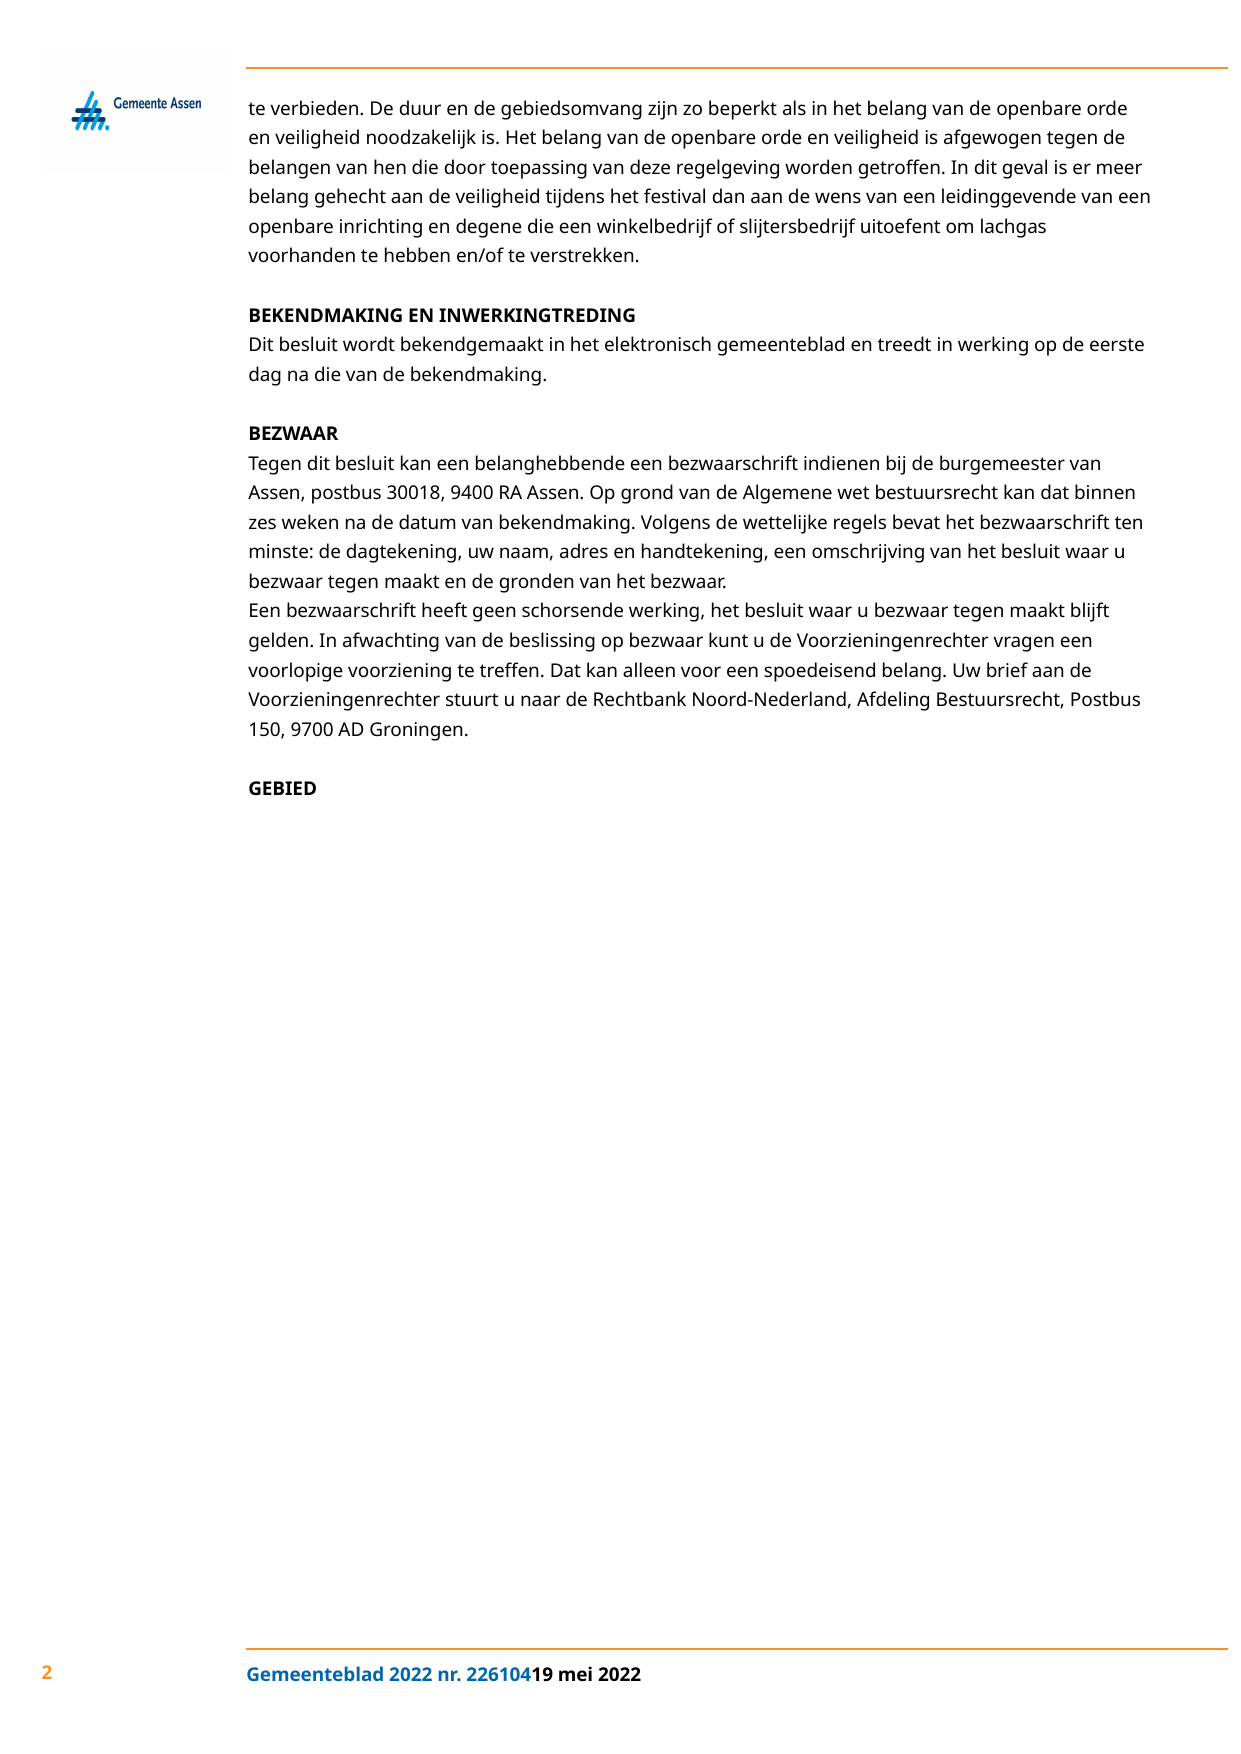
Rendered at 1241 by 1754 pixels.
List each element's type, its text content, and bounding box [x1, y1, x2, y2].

text te verbieden. De duur en de gebiedsomvang zijn zo beperkt als in het belang van de openbare orde en veiligheid noodzakelijk is. Het belang van de openbare orde en veiligheid is afgewogen tegen de belangen van hen die door toepassing van deze regelgeving worden getroffen. In dit geval is er meer belang gehecht aan de veiligheid tijdens het festival dan aan de wens van een leidinggevende van een openbare inrichting en degene die een winkelbedrijf of slijtersbedrijf uitoefent om lachgas voorhanden te hebben en/of te verstrekken. [248, 95, 1152, 268]
text Tegen dit besluit kan een belanghebbende een bezwaarschrift indienen bij de burgemeester van Assen, postbus 30018, 9400 RA Assen. Op grond van de Algemene wet bestuursrecht kan dat binnen zes weken na de datum van bekendmaking. Volgens de wettelijke regels bevat het bezwaarschrift ten minste: de dagtekening, uw naam, adres en handtekening, een omschrijving van het besluit waar u bezwaar tegen maakt en de gronden van het bezwaar. [248, 450, 1152, 594]
text GEBIED [248, 775, 1152, 801]
text Een bezwaarschrift heeft geen schorsende werking, het besluit waar u bezwaar tegen maakt blijft gelden. In afwachting van de beslissing op bezwaar kunt u de Voorzieningenrechter vragen een voorlopige voorziening te treffen. Dat kan alleen voor een spoedeisend belang. Uw brief aan de Voorzieningenrechter stuurt u naar de Rechtbank Noord-Nederland, Afdeling Bestuursrecht, Postbus 150, 9700 AD Groningen. [248, 598, 1152, 742]
text BEKENDMAKING EN INWERKINGTREDING [248, 302, 1152, 328]
picture [41, 47, 231, 172]
text Dit besluit wordt bekendgemaakt in het elektronisch gemeenteblad en treedt in werking op de eerste dag na die van de bekendmaking. [248, 331, 1152, 387]
text BEZWAAR [248, 420, 1152, 446]
